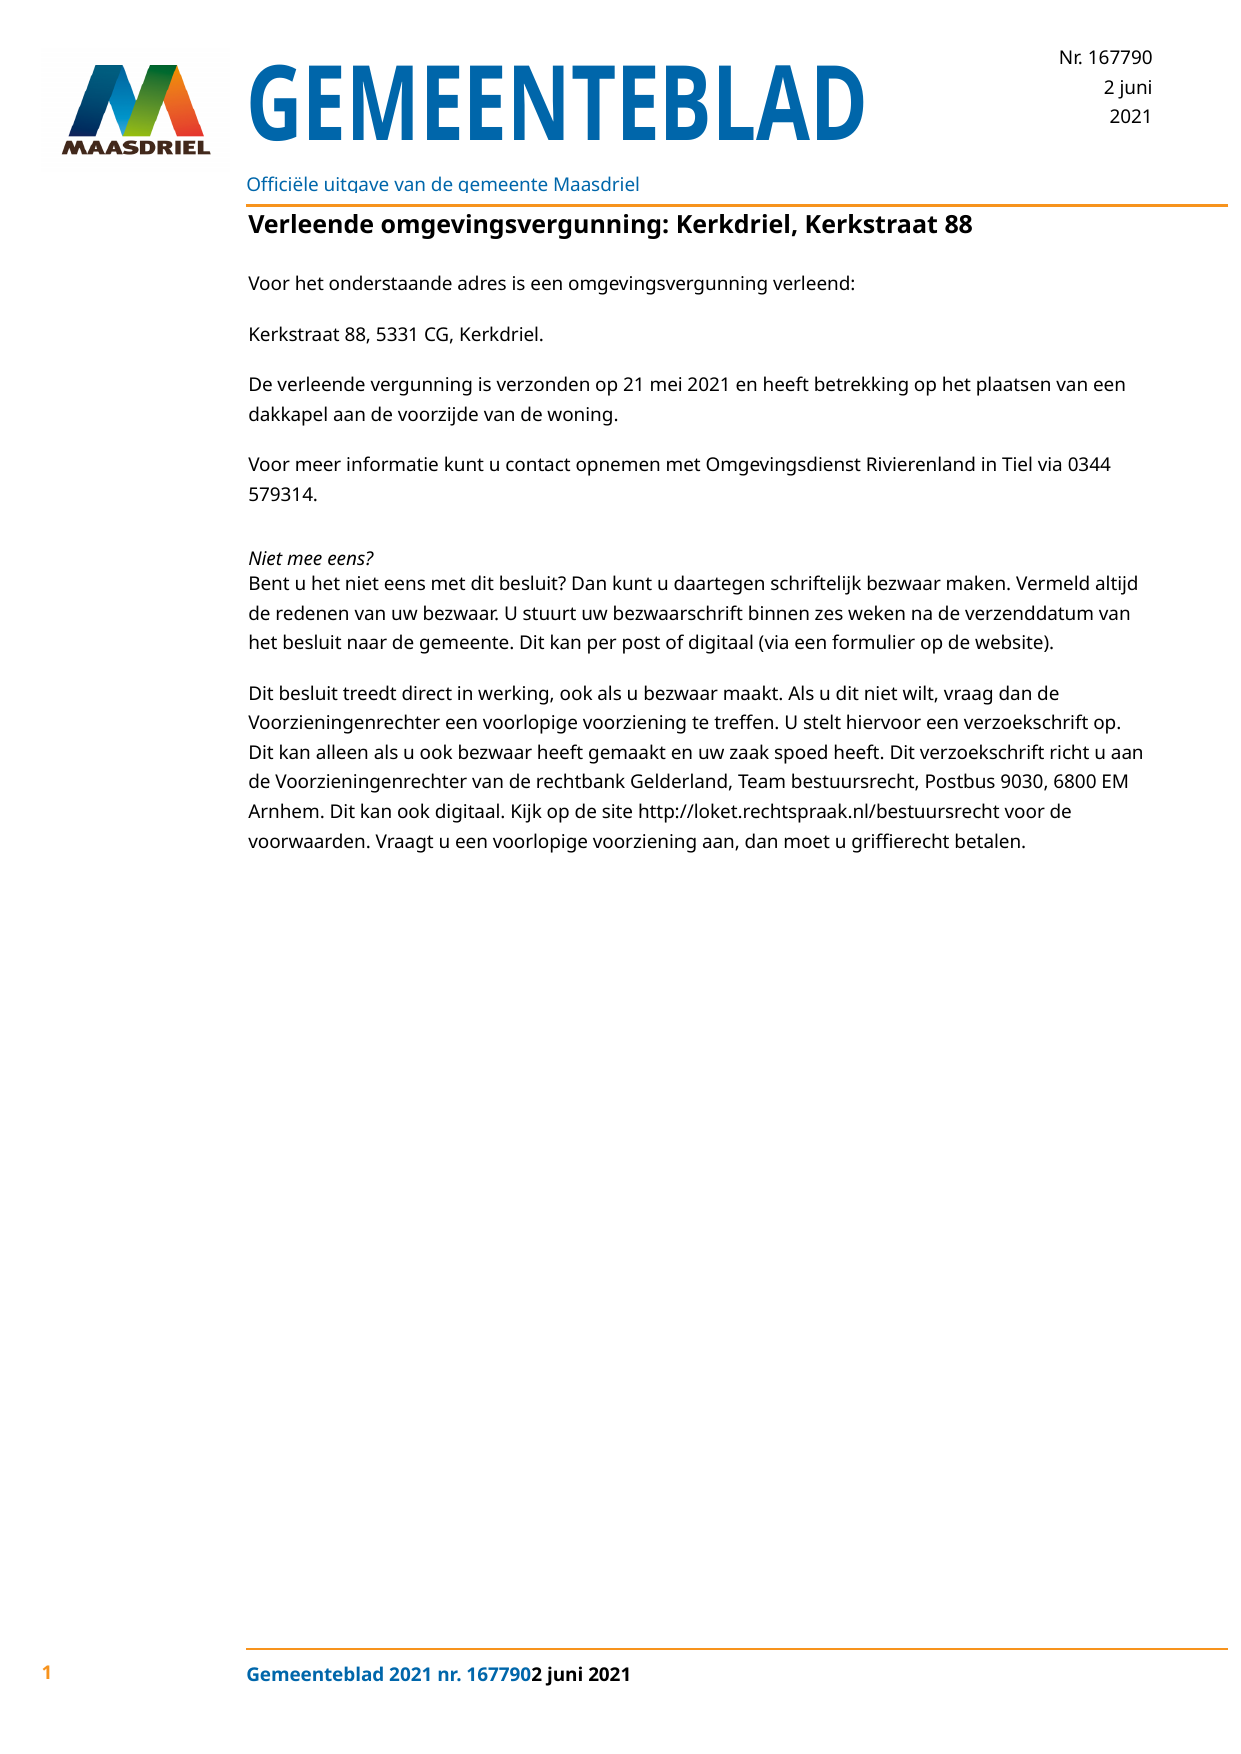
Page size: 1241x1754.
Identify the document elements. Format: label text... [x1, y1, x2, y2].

text Kerkstraat 88, 5331 CG, Kerkdriel. [248, 321, 1152, 346]
text Voor het onderstaande adres is een omgevingsvergunning verleend: [248, 270, 1152, 296]
text Bent u het niet eens met dit besluit? Dan kunt u daartegen schriftelijk bezwaar maken. Vermeld altijd de redenen van uw bezwaar. U stuurt uw bezwaarschrift binnen zes weken na de verzenddatum van het besluit naar de gemeente. Dit kan per post of digitaal (via een formulier op de website). [248, 570, 1152, 655]
picture [41, 47, 231, 172]
text Verleende omgevingsvergunning: Kerkdriel, Kerkstraat 88 [248, 207, 1152, 241]
text De verleende vergunning is verzonden op 21 mei 2021 en heeft betrekking op het plaatsen van een dakkapel aan de voorzijde van de woning. [248, 371, 1152, 426]
text Dit besluit treedt direct in werking, ook als u bezwaar maakt. Als u dit niet wilt, vraag dan de Voorzieningenrechter een voorlopige voorziening te treffen. U stelt hiervoor een verzoekschrift op. Dit kan alleen als u ook bezwaar heeft gemaakt en uw zaak spoed heeft. Dit verzoekschrift richt u aan de Voorzieningenrechter van de rechtbank Gelderland, Team bestuursrecht, Postbus 9030, 6800 EM Arnhem. Dit kan ook digitaal. Kijk op de site http://loket.rechtspraak.nl/bestuursrecht voor de voorwaarden. Vraagt u een voorlopige voorziening aan, dan moet u griffierecht betalen. [248, 680, 1152, 854]
text Voor meer informatie kunt u contact opnemen met Omgevingsdienst Rivierenland in Tiel via 0344 579314. [248, 451, 1152, 506]
text Niet mee eens? [248, 545, 1152, 570]
